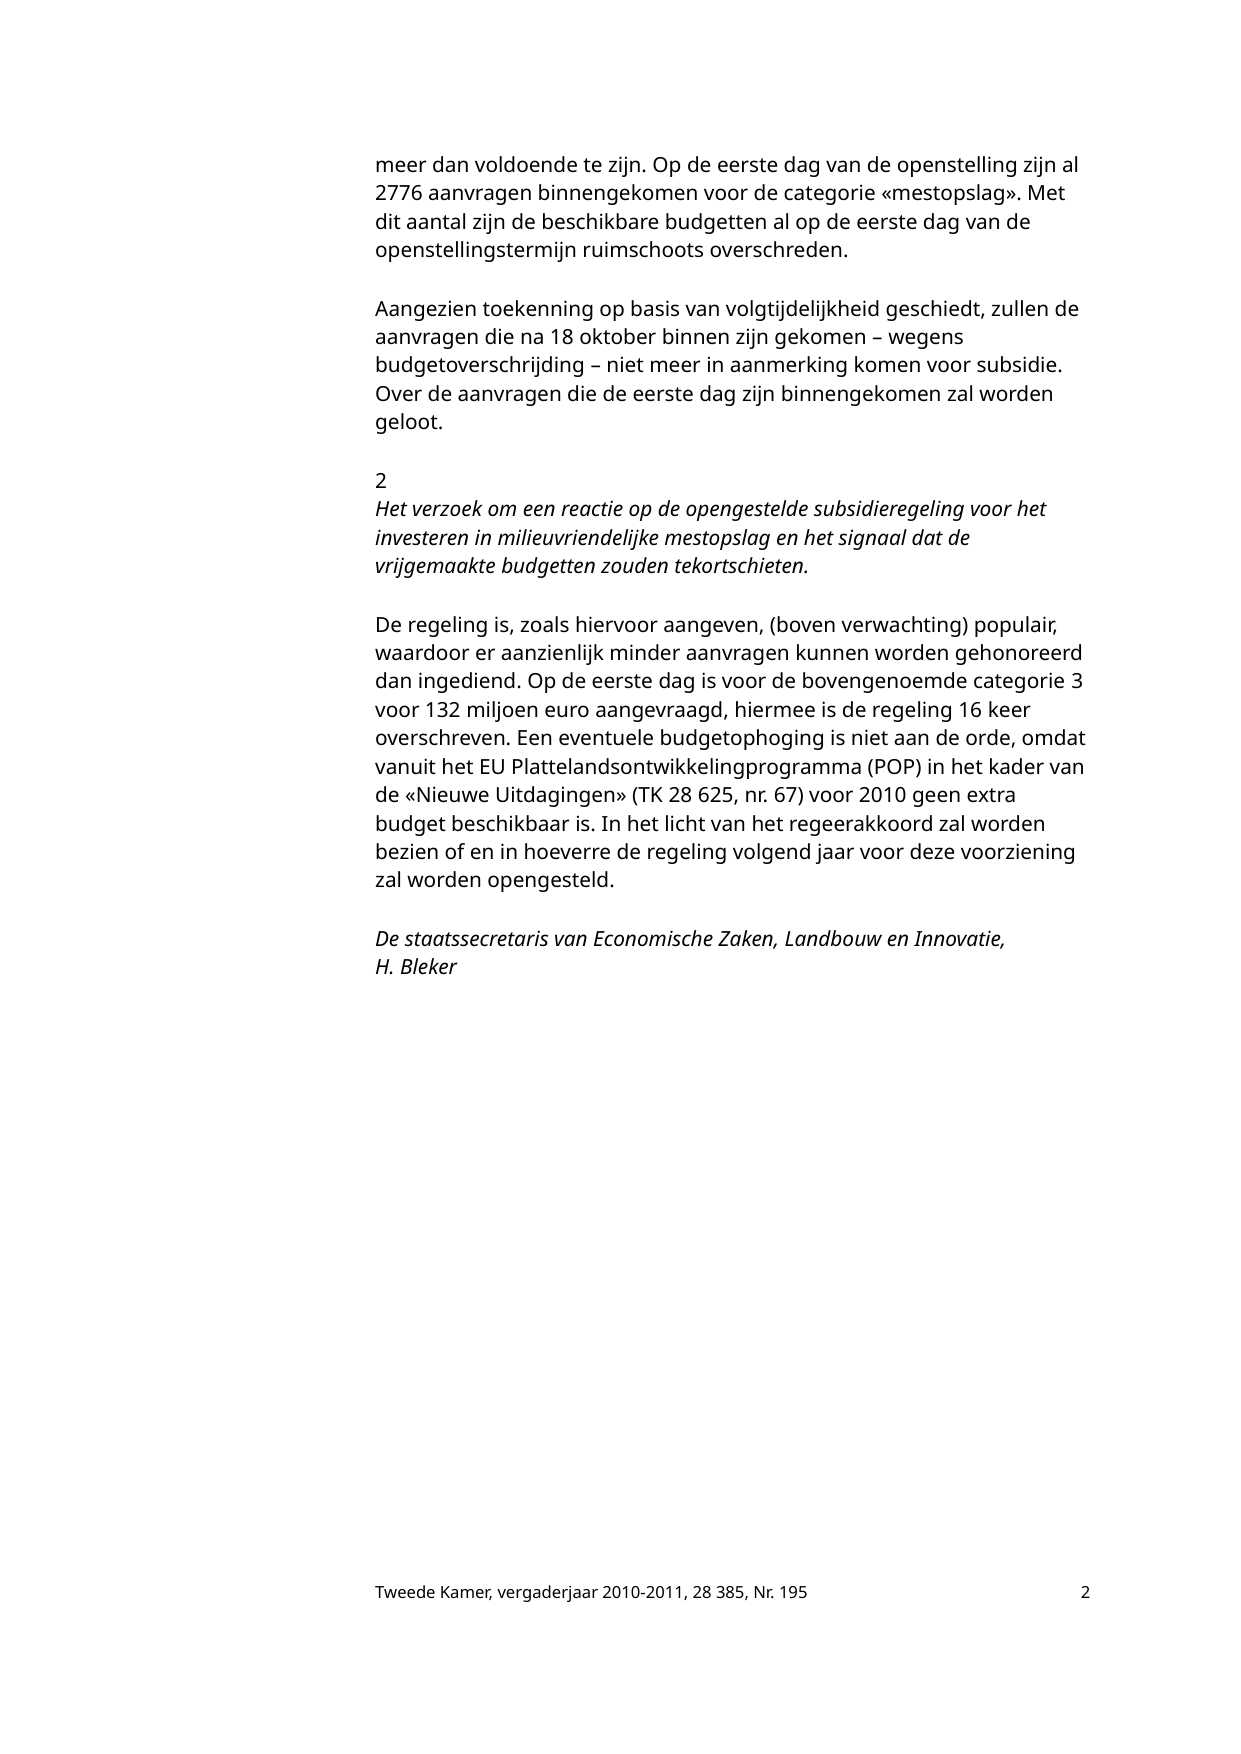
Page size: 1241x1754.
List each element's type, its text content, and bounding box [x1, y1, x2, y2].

text De regeling is, zoals hiervoor aangeven, (boven verwachting) populair, waardoor er aanzienlijk minder aanvragen kunnen worden gehonoreerd dan ingediend. Op de eerste dag is voor de bovengenoemde categorie 3 voor 132 miljoen euro aangevraagd, hiermee is de regeling 16 keer overschreven. Een eventuele budgetophoging is niet aan de orde, omdat vanuit het EU Plattelandsontwikkelingprogramma (POP) in het kader van de «Nieuwe Uitdagingen» (TK 28 625, nr. 67) voor 2010 geen extra budget beschikbaar is. In het licht van het regeerakkoord zal worden bezien of en in hoeverre de regeling volgend jaar voor deze voorziening zal worden opengesteld. [375, 610, 1090, 894]
text De staatssecretaris van Economische Zaken, Landbouw en Innovatie, [375, 924, 1090, 952]
text meer dan voldoende te zijn. Op de eerste dag van de openstelling zijn al 2776 aanvragen binnengekomen voor de categorie «mestopslag». Met dit aantal zijn de beschikbare budgetten al op de eerste dag van de openstellingstermijn ruimschoots overschreden. [375, 150, 1090, 264]
text 2 [375, 466, 1090, 494]
text H. Bleker [375, 952, 1090, 981]
text Aangezien toekenning op basis van volgtijdelijkheid geschiedt, zullen de aanvragen die na 18 oktober binnen zijn gekomen – wegens budgetoverschrijding – niet meer in aanmerking komen voor subsidie. Over de aanvragen die de eerste dag zijn binnengekomen zal worden geloot. [375, 294, 1090, 436]
text Het verzoek om een reactie op de opengestelde subsidieregeling voor het investeren in milieuvriendelijke mestopslag en het signaal dat de vrijgemaakte budgetten zouden tekortschieten. [375, 494, 1090, 580]
